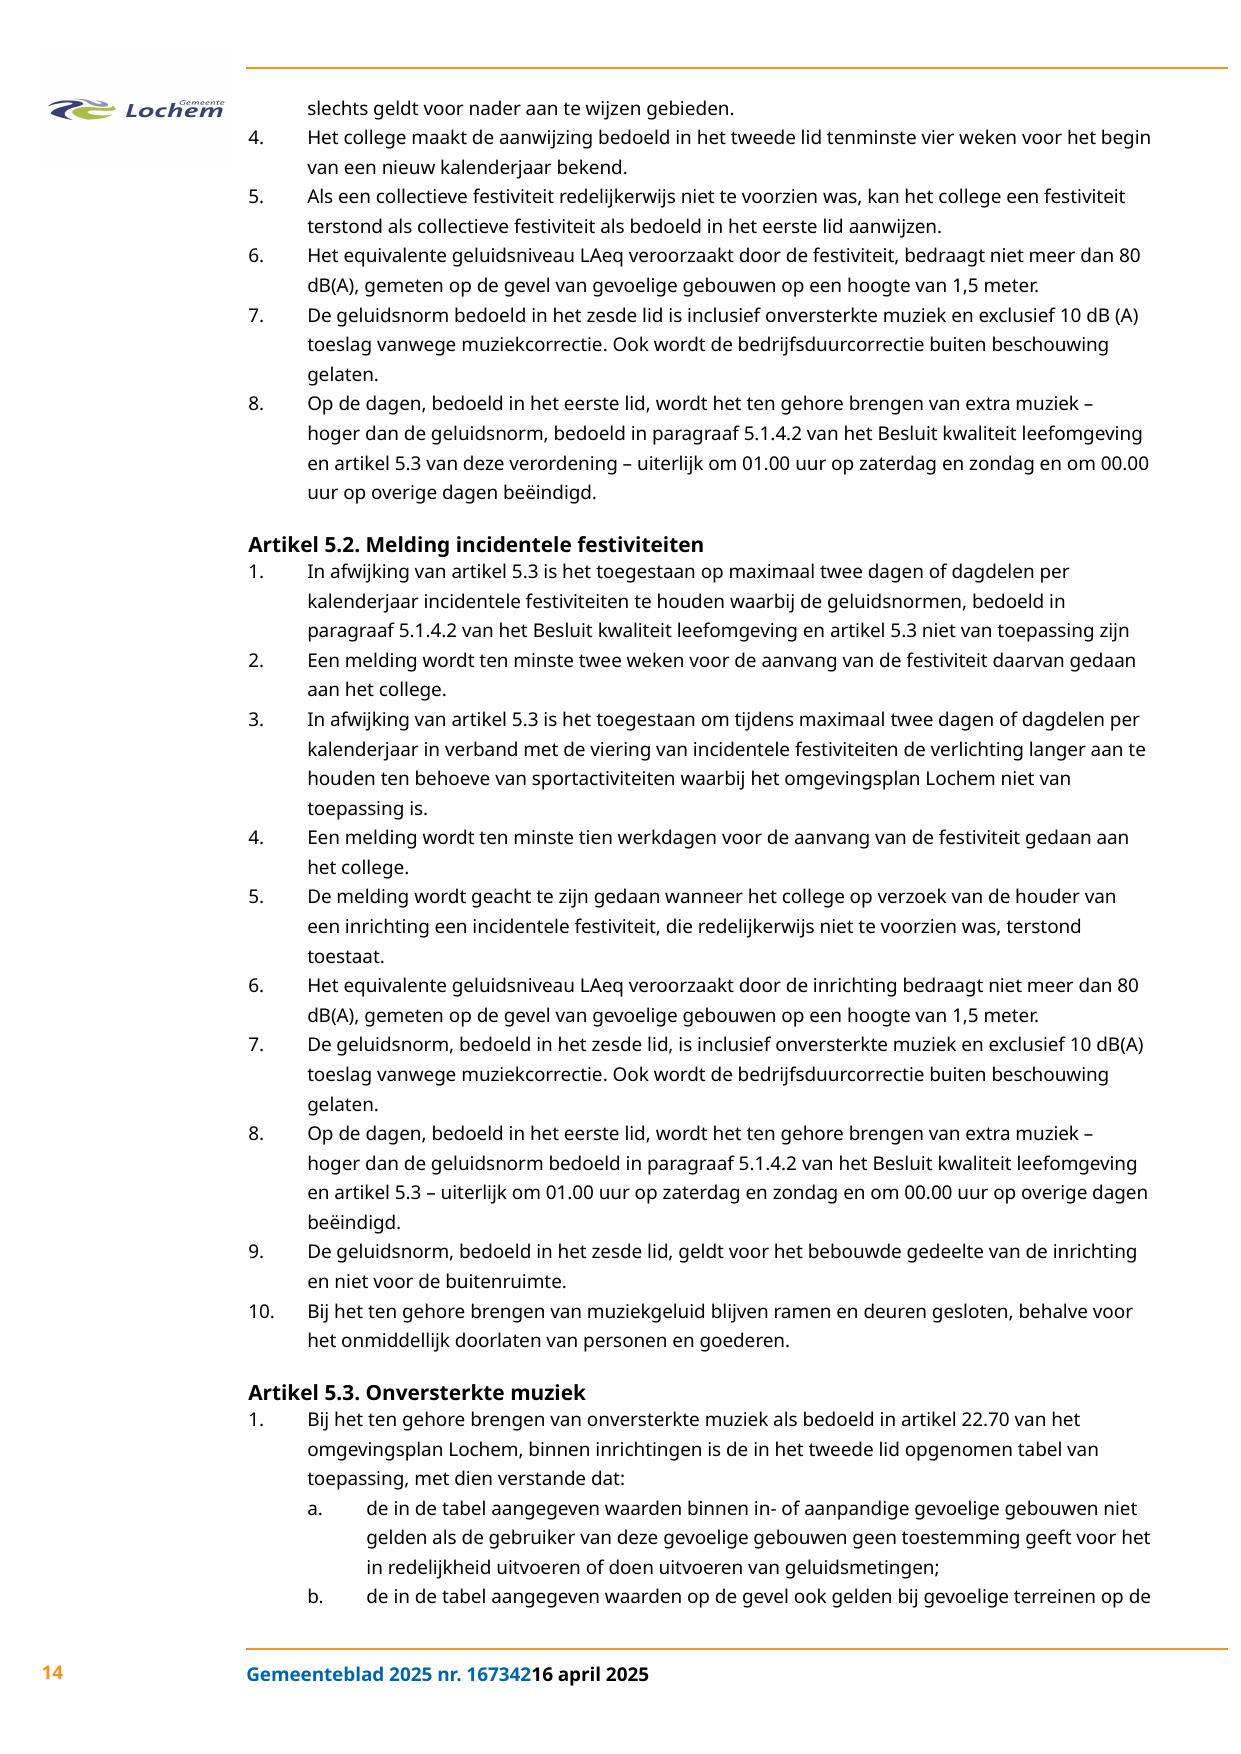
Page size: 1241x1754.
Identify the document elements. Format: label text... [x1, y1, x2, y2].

list De geluidsnorm, bedoeld in het zesde lid, is inclusief onversterkte muziek en exclusief 10 dB(A) toeslag vanwege muziekcorrectie. Ook wordt de bedrijfsduurcorrectie buiten beschouwing gelaten. [248, 1032, 1152, 1116]
list De geluidsnorm, bedoeld in het zesde lid, geldt voor het bebouwde gedeelte van de inrichting en niet voor de buitenruimte. [248, 1239, 1152, 1294]
list Bij het ten gehore brengen van muziekgeluid blijven ramen en deuren gesloten, behalve voor het onmiddellijk doorlaten van personen en goederen. [248, 1298, 1152, 1353]
list In afwijking van artikel 5.3 is het toegestaan op maximaal twee dagen of dagdelen per kalenderjaar incidentele festiviteiten te houden waarbij de geluidsnormen, bedoeld in paragraaf 5.1.4.2 van het Besluit kwaliteit leefomgeving en artikel 5.3 niet van toepassing zijn [248, 558, 1152, 643]
list Als een collectieve festiviteit redelijkerwijs niet te voorzien was, kan het college een festiviteit terstond als collectieve festiviteit als bedoeld in het eerste lid aanwijzen. [248, 183, 1152, 239]
list Een melding wordt ten minste tien werkdagen voor de aanvang van de festiviteit gedaan aan het college. [248, 824, 1152, 880]
list de in de tabel aangegeven waarden op de gevel ook gelden bij gevoelige terreinen op de [307, 1584, 1152, 1609]
list Een melding wordt ten minste twee weken voor de aanvang van de festiviteit daarvan gedaan aan het college. [248, 647, 1152, 702]
list In afwijking van artikel 5.3 is het toegestaan om tijdens maximaal twee dagen of dagdelen per kalenderjaar in verband met de viering van incidentele festiviteiten de verlichting langer aan te houden ten behoeve van sportactiviteiten waarbij het omgevingsplan Lochem niet van toepassing is. [248, 706, 1152, 821]
list Het equivalente geluidsniveau LAeq veroorzaakt door de inrichting bedraagt niet meer dan 80 dB(A), gemeten op de gevel van gevoelige gebouwen op een hoogte van 1,5 meter. [248, 972, 1152, 1028]
list Het college maakt de aanwijzing bedoeld in het tweede lid tenminste vier weken voor het begin van een nieuw kalenderjaar bekend. [248, 124, 1152, 180]
list De melding wordt geacht te zijn gedaan wanneer het college op verzoek van de houder van een inrichting een incidentele festiviteit, die redelijkerwijs niet te voorzien was, terstond toestaat. [248, 884, 1152, 968]
list De geluidsnorm bedoeld in het zesde lid is inclusief onversterkte muziek en exclusief 10 dB (A) toeslag vanwege muziekcorrectie. Ook wordt de bedrijfsduurcorrectie buiten beschouwing gelaten. [248, 302, 1152, 387]
picture [41, 47, 231, 172]
list Bij het ten gehore brengen van onversterkte muziek als bedoeld in artikel 22.70 van het omgevingsplan Lochem, binnen inrichtingen is de in het tweede lid opgenomen tabel van toepassing, met dien verstande dat: [248, 1406, 1152, 1491]
text Artikel 5.2. Melding incidentele festiviteiten [248, 530, 1152, 558]
list de in de tabel aangegeven waarden binnen in- of aanpandige gevoelige gebouwen niet gelden als de gebruiker van deze gevoelige gebouwen geen toestemming geeft voor het in redelijkheid uitvoeren of doen uitvoeren van geluidsmetingen; [307, 1495, 1152, 1580]
list Het equivalente geluidsniveau LAeq veroorzaakt door de festiviteit, bedraagt niet meer dan 80 dB(A), gemeten op de gevel van gevoelige gebouwen op een hoogte van 1,5 meter. [248, 243, 1152, 298]
list slechts geldt voor nader aan te wijzen gebieden. [248, 95, 1152, 121]
list Op de dagen, bedoeld in het eerste lid, wordt het ten gehore brengen van extra muziek – hoger dan de geluidsnorm, bedoeld in paragraaf 5.1.4.2 van het Besluit kwaliteit leefomgeving en artikel 5.3 van deze verordening – uiterlijk om 01.00 uur op zaterdag en zondag en om 00.00 uur op overige dagen beëindigd. [248, 391, 1152, 505]
list Op de dagen, bedoeld in het eerste lid, wordt het ten gehore brengen van extra muziek – hoger dan de geluidsnorm bedoeld in paragraaf 5.1.4.2 van het Besluit kwaliteit leefomgeving en artikel 5.3 – uiterlijk om 01.00 uur op zaterdag en zondag en om 00.00 uur op overige dagen beëindigd. [248, 1120, 1152, 1235]
text Artikel 5.3. Onversterkte muziek [248, 1378, 1152, 1406]
